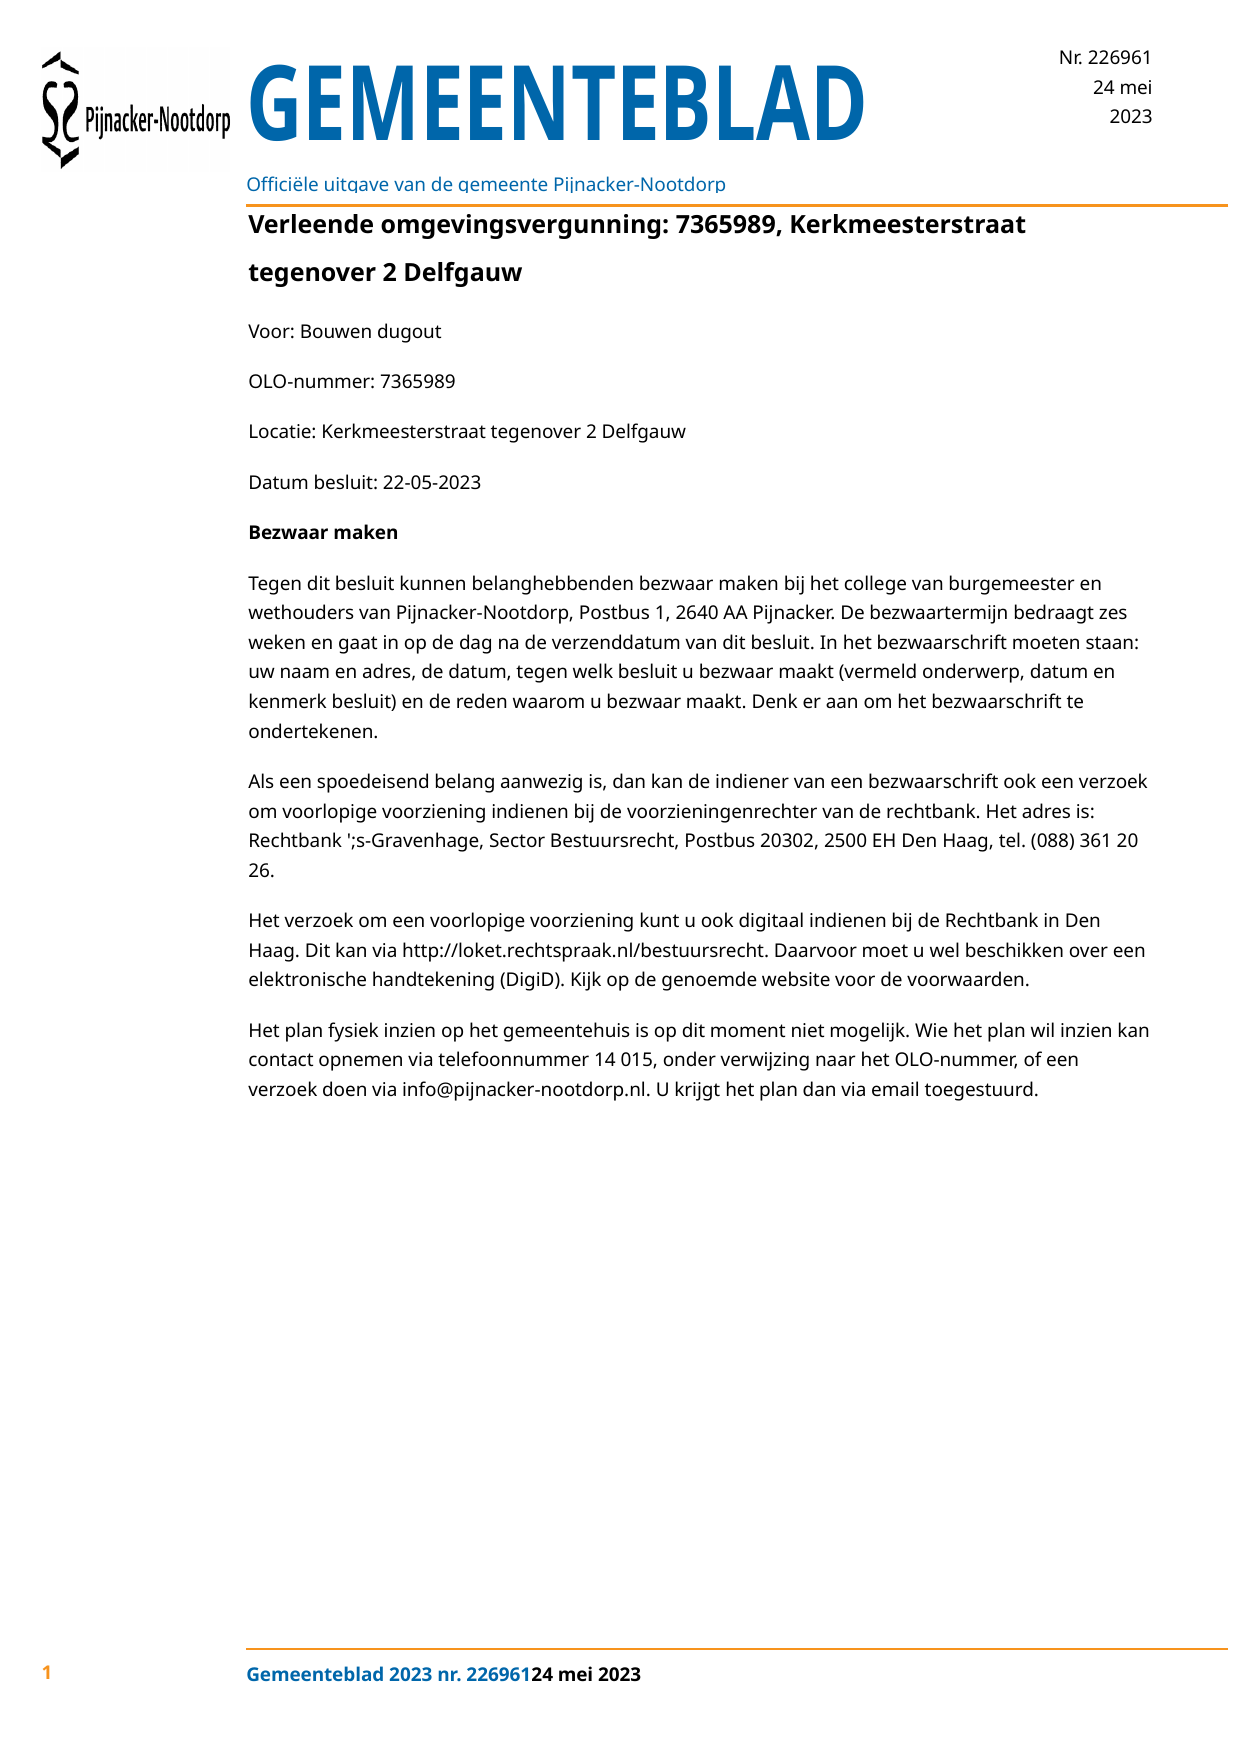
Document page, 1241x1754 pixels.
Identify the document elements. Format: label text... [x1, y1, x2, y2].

text Verleende omgevingsvergunning: 7365989, Kerkmeesterstraat tegenover 2 Delfgauw [248, 207, 1152, 288]
text Als een spoedeisend belang aanwezig is, dan kan de indiener van een bezwaarschrift ook een verzoek om voorlopige voorziening indienen bij de voorzieningenrechter van de rechtbank. Het adres is: Rechtbank ';s-Gravenhage, Sector Bestuursrecht, Postbus 20302, 2500 EH Den Haag, tel. (088) 361 20 26. [248, 768, 1152, 883]
text Voor: Bouwen dugout [248, 318, 1152, 344]
picture [41, 47, 231, 172]
text Het plan fysiek inzien op het gemeentehuis is op dit moment niet mogelijk. Wie het plan wil inzien kan contact opnemen via telefoonnummer 14 015, onder verwijzing naar het OLO-nummer, of een verzoek doen via info@pijnacker-nootdorp.nl. U krijgt het plan dan via email toegestuurd. [248, 1017, 1152, 1102]
text OLO-nummer: 7365989 [248, 368, 1152, 394]
text Tegen dit besluit kunnen belanghebbenden bezwaar maken bij het college van burgemeester en wethouders van Pijnacker-Nootdorp, Postbus 1, 2640 AA Pijnacker. De bezwaartermijn bedraagt zes weken en gaat in op de dag na de verzenddatum van dit besluit. In het bezwaarschrift moeten staan: uw naam en adres, de datum, tegen welk besluit u bezwaar maakt (vermeld onderwerp, datum en kenmerk besluit) en de reden waarom u bezwaar maakt. Denk er aan om het bezwaarschrift te ondertekenen. [248, 570, 1152, 744]
text Bezwaar maken [248, 519, 1152, 545]
text Het verzoek om een voorlopige voorziening kunt u ook digitaal indienen bij de Rechtbank in Den Haag. Dit kan via http://loket.rechtspraak.nl/bestuursrecht. Daarvoor moet u wel beschikken over een elektronische handtekening (DigiD). Kijk op de genoemde website voor de voorwaarden. [248, 907, 1152, 992]
text Locatie: Kerkmeesterstraat tegenover 2 Delfgauw [248, 419, 1152, 444]
text Datum besluit: 22-05-2023 [248, 469, 1152, 495]
